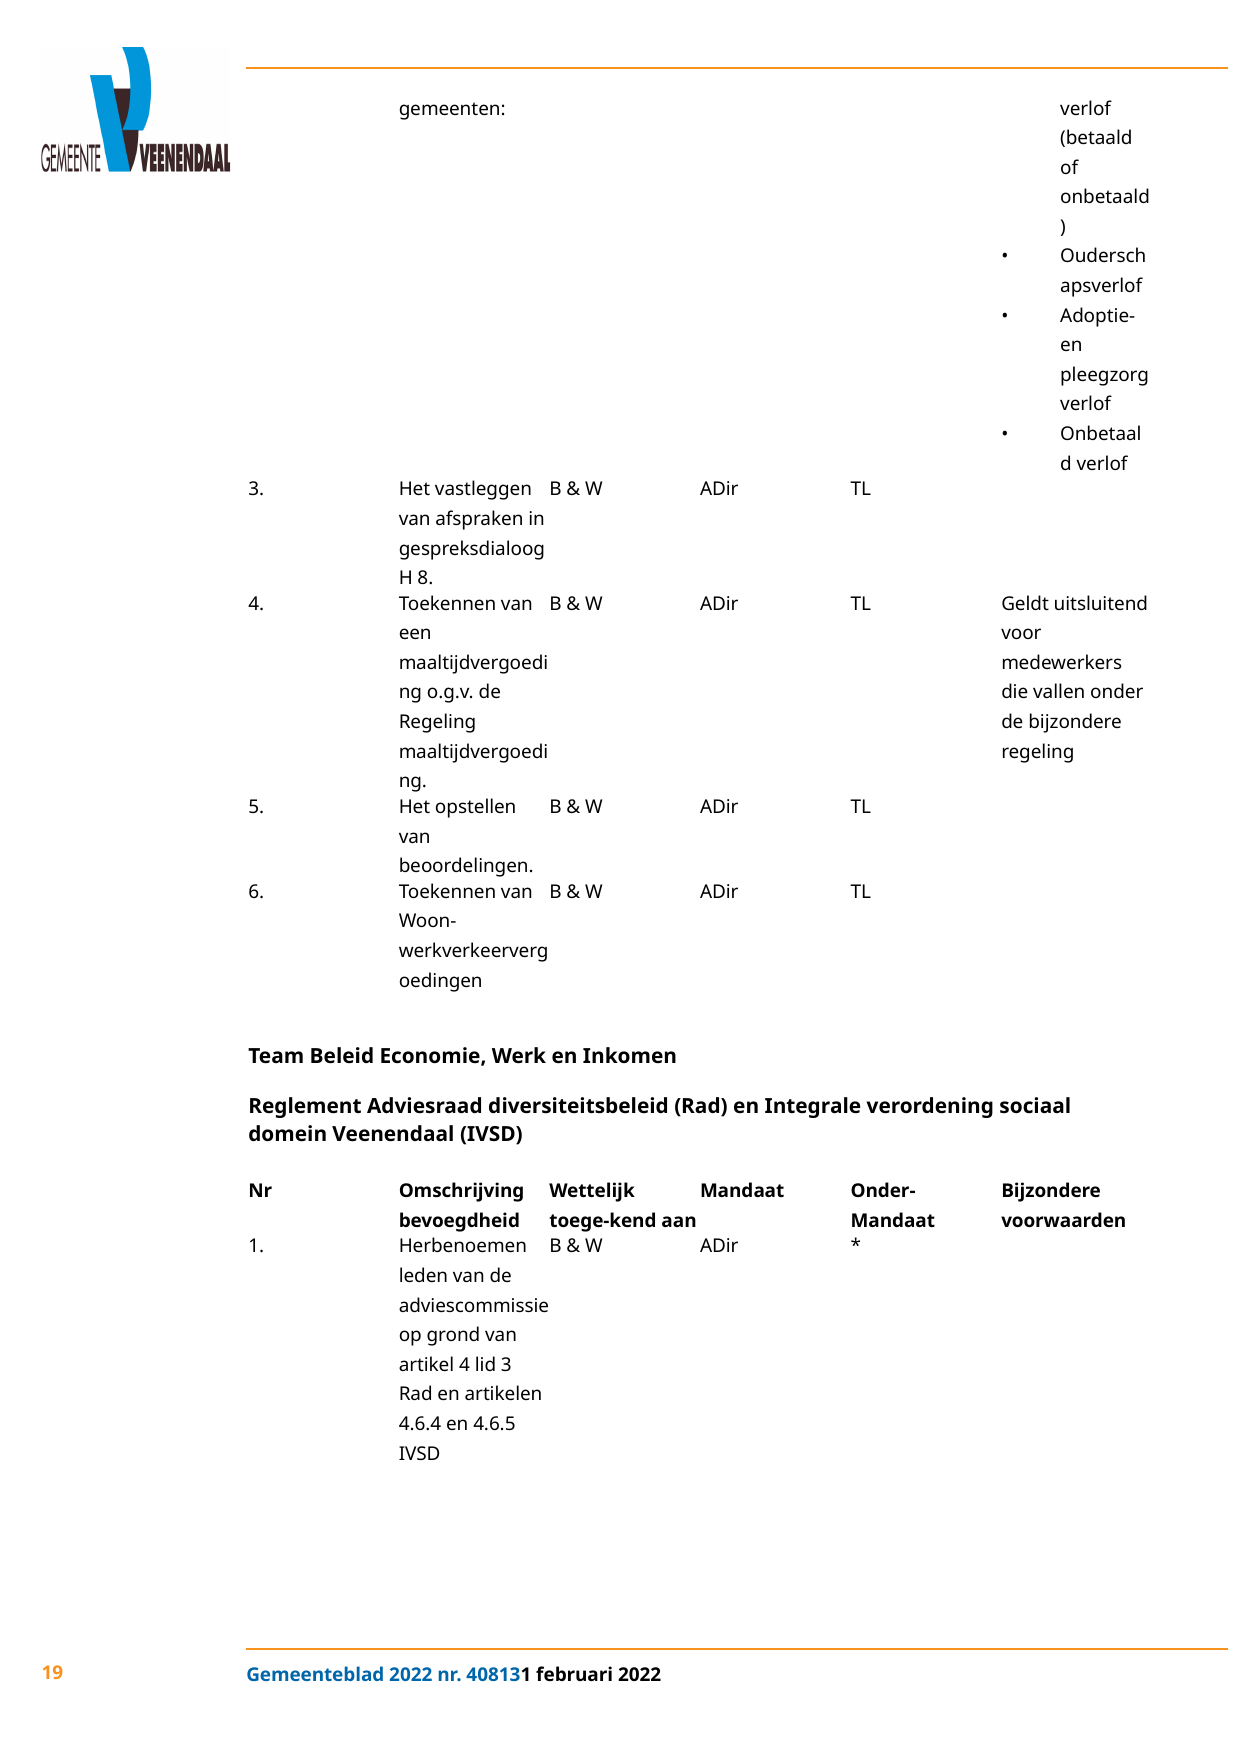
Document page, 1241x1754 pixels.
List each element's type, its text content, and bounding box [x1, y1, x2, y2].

table_cell TL [850, 878, 1001, 993]
table_cell 6. [248, 878, 398, 993]
table_cell 3. [248, 476, 398, 590]
table_cell B & W [549, 476, 700, 590]
table_cell TL [850, 476, 1001, 590]
table_cell [1001, 793, 1152, 878]
table_cell [1001, 1233, 1152, 1465]
table_cell ADir [700, 793, 850, 878]
table_cell [850, 95, 1001, 476]
table_cell [700, 95, 850, 476]
table_cell [549, 95, 700, 476]
table_cell verlof (betaald of onbetaald) Ouderschapsverlof Adoptie- en pleegzorgverlof Onbetaald verlof [1001, 95, 1152, 476]
table_cell TL [850, 793, 1001, 878]
picture [41, 47, 130, 172]
text Team Beleid Economie, Werk en Inkomen [248, 1041, 1152, 1070]
table_cell 5. [248, 793, 398, 878]
table_header Onder- Mandaat [850, 1177, 1001, 1233]
table_cell ADir [700, 1233, 850, 1465]
table_cell B & W [549, 1233, 700, 1465]
table_header Wettelijk toege-kend aan [549, 1177, 700, 1233]
table_cell Geldt uitsluitend voor medewerkers die vallen onder de bijzondere regeling [1001, 590, 1152, 793]
table_header Bijzondere voorwaarden [1001, 1177, 1152, 1233]
table_header Nr [248, 1177, 398, 1233]
picture [123, 47, 231, 172]
table_cell B & W [549, 878, 700, 993]
text Reglement Adviesraad diversiteitsbeleid (Rad) en Integrale verordening sociaal domein Veenendaal (IVSD) [248, 1091, 1152, 1148]
table_cell B & W [549, 590, 700, 793]
table_cell TL [850, 590, 1001, 793]
table_cell ADir [700, 476, 850, 590]
table_cell Toekennen van een maaltijdvergoeding o.g.v. de Regeling maaltijdvergoeding. [399, 590, 549, 793]
table_cell Het vastleggen van afspraken in gespreksdialoog H 8. [399, 476, 549, 590]
table_cell 1. [248, 1233, 398, 1465]
table_cell gemeenten: [399, 95, 549, 476]
table_header Omschrijving bevoegdheid [399, 1177, 549, 1233]
table_cell Het opstellen van beoordelingen. [399, 793, 549, 878]
table_cell ADir [700, 590, 850, 793]
table_cell * [850, 1233, 1001, 1465]
table_cell Toekennen van Woon-werkverkeervergoedingen [399, 878, 549, 993]
table_cell ADir [700, 878, 850, 993]
table_header Mandaat [700, 1177, 850, 1233]
table_cell [1001, 878, 1152, 993]
table_cell [248, 95, 398, 476]
table_cell 4. [248, 590, 398, 793]
table_cell B & W [549, 793, 700, 878]
table_cell [1001, 476, 1152, 590]
table_cell Herbenoemen leden van de adviescommissie op grond van artikel 4 lid 3 Rad en artikelen 4.6.4 en 4.6.5 IVSD [399, 1233, 549, 1465]
